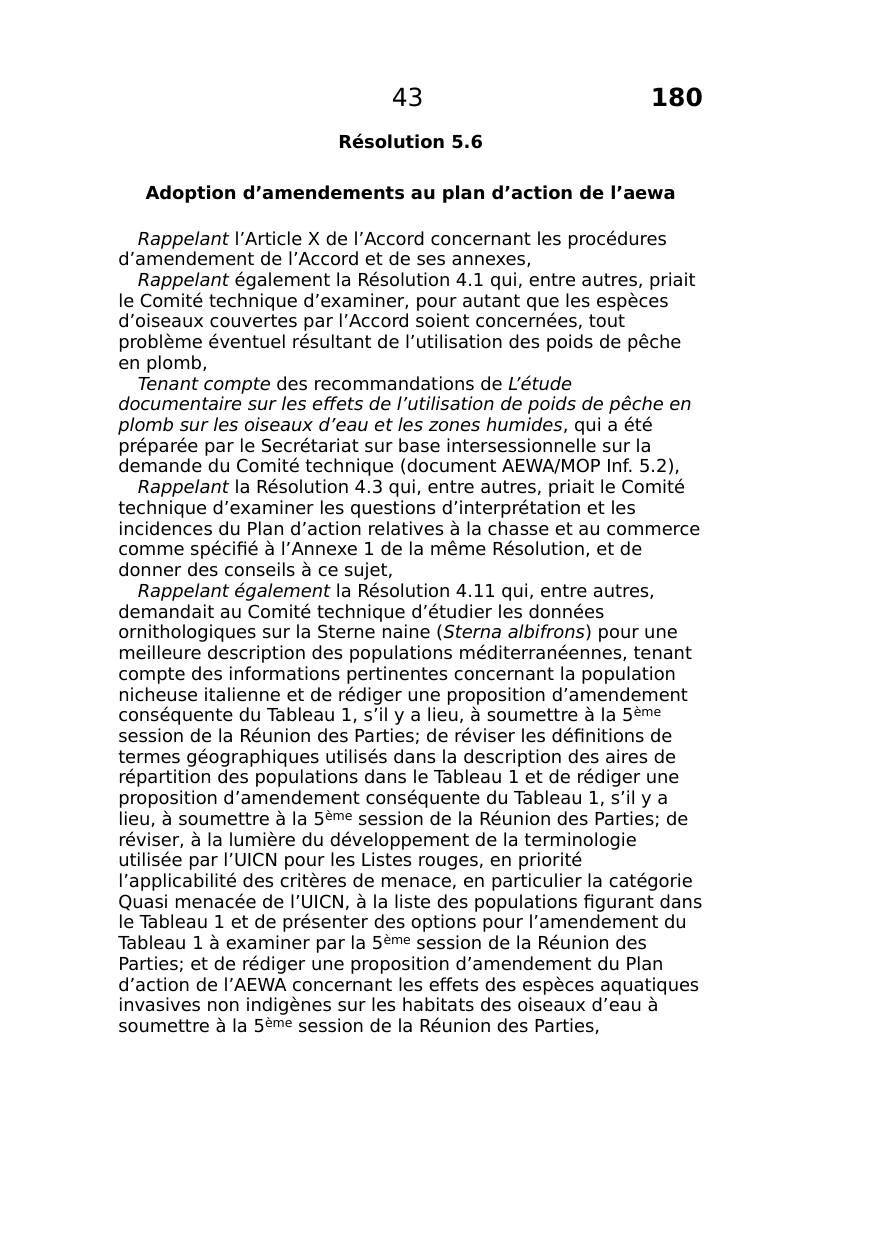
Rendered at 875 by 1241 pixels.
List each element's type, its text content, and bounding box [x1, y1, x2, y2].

text Tenant compte des recommandations de L’étude documentaire sur les effets de l’utilisation de poids de pêche en plomb sur les oiseaux d’eau et les zones humides, qui a été préparée par le Secrétariat sur base intersessionnelle sur la demande du Comité technique (document AEWA/MOP Inf. 5.2), [118, 373, 703, 477]
text Rappelant également la Résolution 4.11 qui, entre autres, demandait au Comité technique d’étudier les données ornithologiques sur la Sterne naine (Sterna albifrons) pour une meilleure description des populations méditerranéennes, tenant compte des informations pertinentes concernant la population nicheuse italienne et de rédiger une proposition d’amendement conséquente du Tableau 1, s’il y a lieu, à soumettre à la 5ème session de la Réunion des Parties; de réviser les définitions de termes géographiques utilisés dans la description des aires de répartition des populations dans le Tableau 1 et de rédiger une proposition d’amendement conséquente du Tableau 1, s’il y a lieu, à soumettre à la 5ème session de la Réunion des Parties; de réviser, à la lumière du développement de la terminologie utilisée par l’UICN pour les Listes rouges, en priorité l’applicabilité des critères de menace, en particulier la catégorie Quasi menacée de l’UICN, à la liste des populations figurant dans le Tableau 1 et de présenter des options pour l’amendement du Tableau 1 à examiner par la 5ème session de la Réunion des Parties; et de rédiger une proposition d’amendement du Plan d’action de l’AEWA concernant les effets des espèces aquatiques invasives non indigènes sur les habitats des oiseaux d’eau à soumettre à la 5ème session de la Réunion des Parties, [118, 581, 703, 1037]
text Rappelant également la Résolution 4.1 qui, entre autres, priait le Comité technique d’examiner, pour autant que les espèces d’oiseaux couvertes par l’Accord soient concernées, tout problème éventuel résultant de l’utilisation des poids de pêche en plomb, [118, 270, 703, 373]
text Rappelant la Résolution 4.3 qui, entre autres, priait le Comité technique d’examiner les questions d’interprétation et les incidences du Plan d’action relatives à la chasse et au commerce comme spécifié à l’Annexe 1 de la même Résolution, et de donner des conseils à ce sujet, [118, 477, 703, 581]
subtitle Adoption d’amendements au plan d’action de l’aewa [118, 183, 703, 203]
subtitle Résolution 5.6 [118, 132, 703, 153]
text Rappelant l’Article X de l’Accord concernant les procédures d’amendement de l’Accord et de ses annexes, [118, 228, 703, 270]
